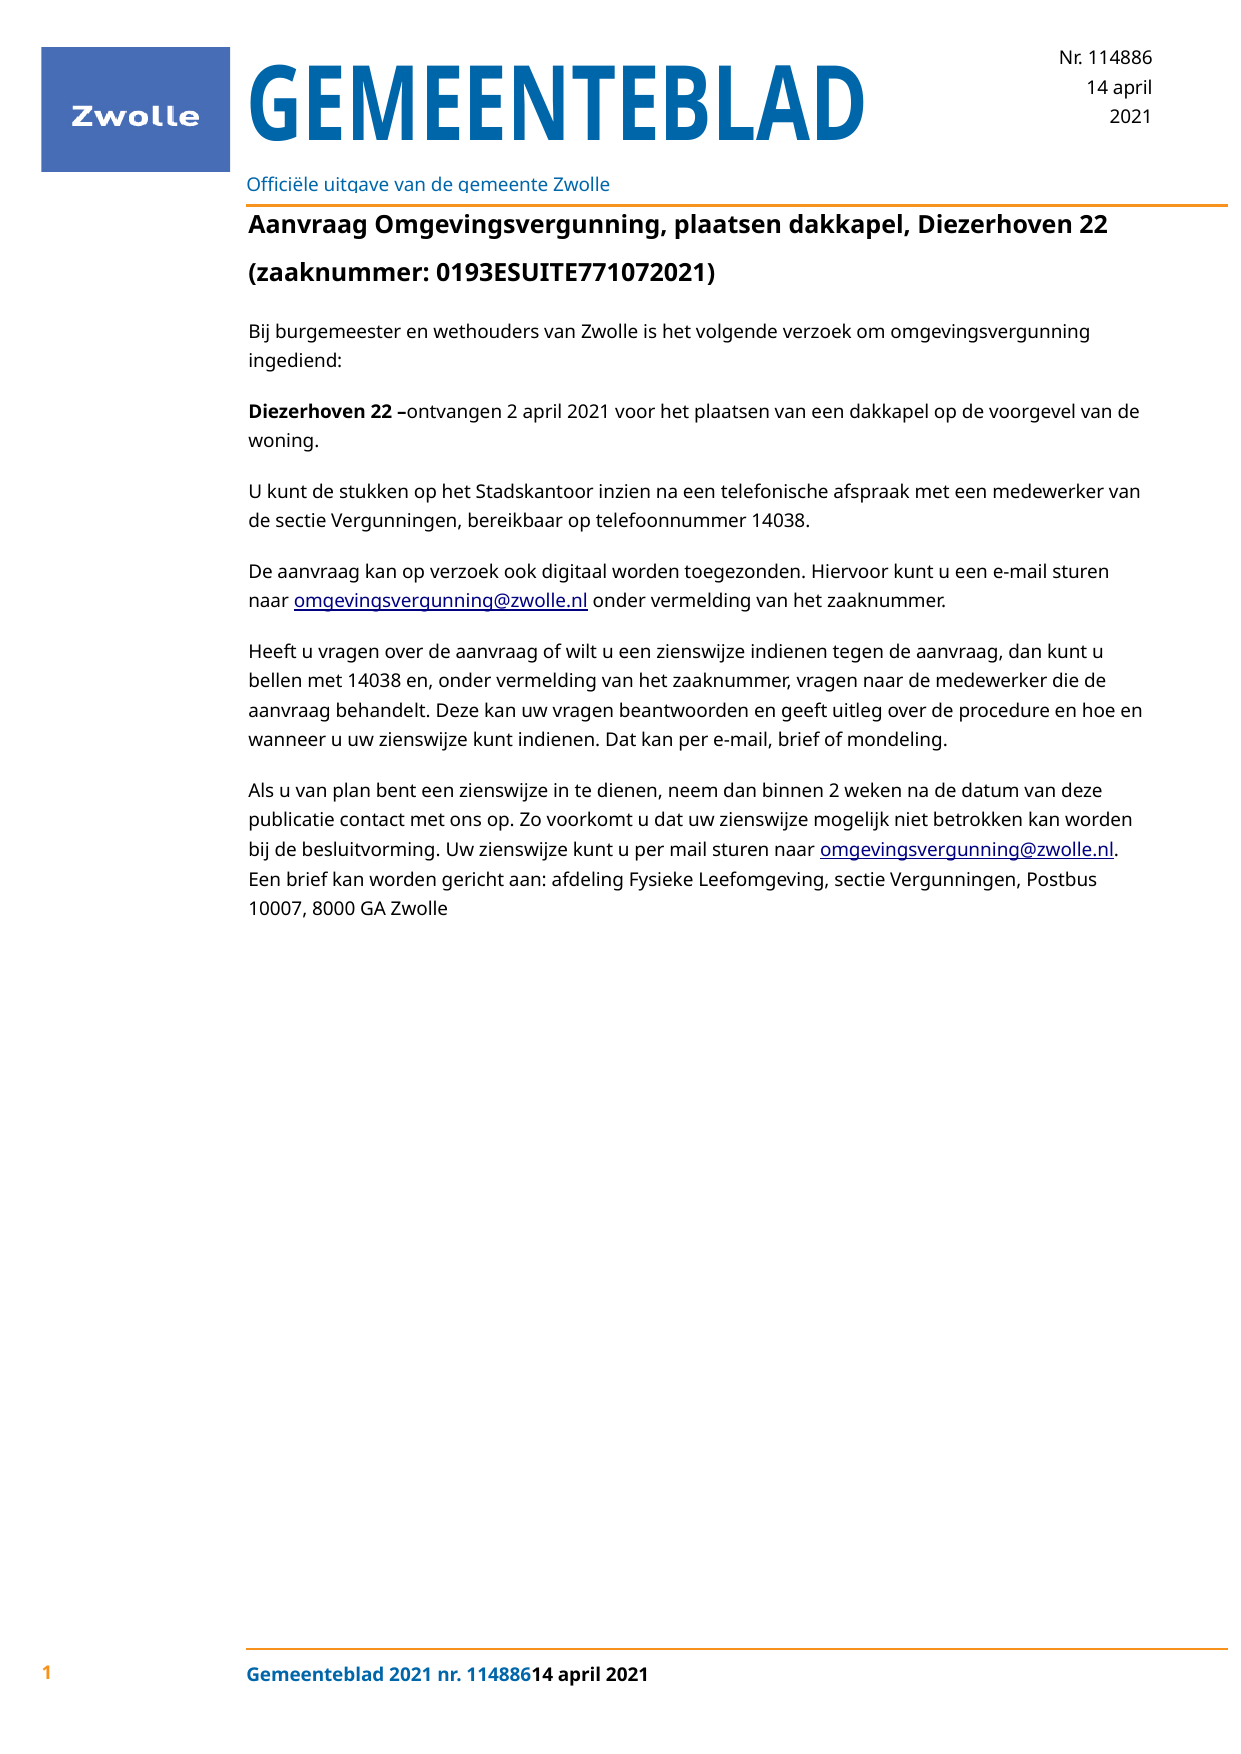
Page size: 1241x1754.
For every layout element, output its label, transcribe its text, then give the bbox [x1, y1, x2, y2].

text Heeft u vragen over de aanvraag of wilt u een zienswijze indienen tegen de aanvraag, dan kunt u bellen met 14038 en, onder vermelding van het zaaknummer, vragen naar de medewerker die de aanvraag behandelt. Deze kan uw vragen beantwoorden en geeft uitleg over de procedure en hoe en wanneer u uw zienswijze kunt indienen. Dat kan per e-mail, brief of mondeling. [248, 638, 1152, 752]
text De aanvraag kan op verzoek ook digitaal worden toegezonden. Hiervoor kunt u een e-mail sturen naar omgevingsvergunning@zwolle.nl onder vermelding van het zaaknummer. [248, 558, 1152, 613]
text U kunt de stukken op het Stadskantoor inzien na een telefonische afspraak met een medewerker van de sectie Vergunningen, bereikbaar op telefoonnummer 14038. [248, 478, 1152, 533]
picture [41, 47, 231, 172]
text Als u van plan bent een zienswijze in te dienen, neem dan binnen 2 weken na de datum van deze publicatie contact met ons op. Zo voorkomt u dat uw zienswijze mogelijk niet betrokken kan worden bij de besluitvorming. Uw zienswijze kunt u per mail sturen naar omgevingsvergunning@zwolle.nl. Een brief kan worden gericht aan: afdeling Fysieke Leefomgeving, sectie Vergunningen, Postbus 10007, 8000 GA Zwolle [248, 777, 1152, 921]
text Aanvraag Omgevingsvergunning, plaatsen dakkapel, Diezerhoven 22 (zaaknummer: 0193ESUITE771072021) [248, 207, 1152, 288]
text Bij burgemeester en wethouders van Zwolle is het volgende verzoek om omgevingsvergunning ingediend: [248, 318, 1152, 373]
text Diezerhoven 22 –ontvangen 2 april 2021 voor het plaatsen van een dakkapel op de voorgevel van de woning. [248, 398, 1152, 453]
